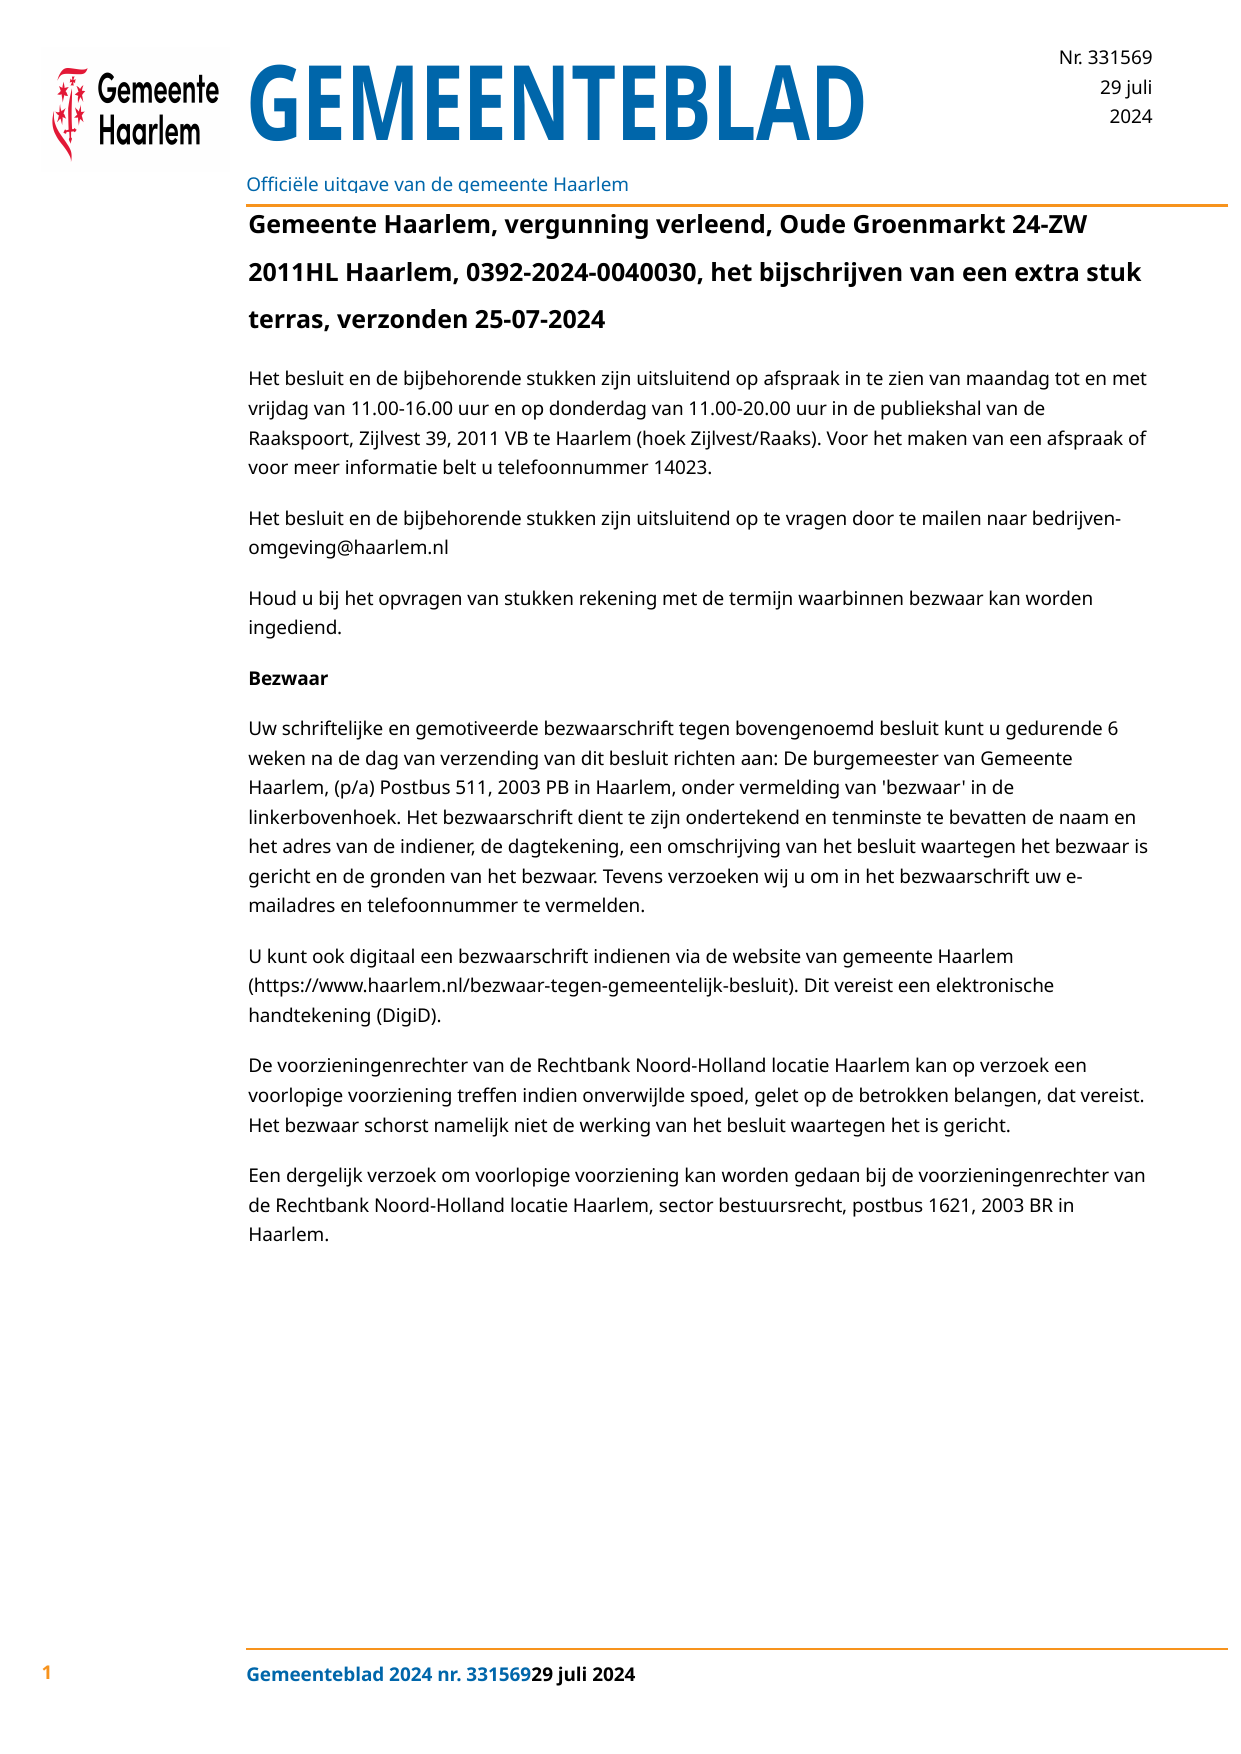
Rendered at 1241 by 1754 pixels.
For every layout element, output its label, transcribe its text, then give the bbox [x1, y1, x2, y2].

text Een dergelijk verzoek om voorlopige voorziening kan worden gedaan bij de voorzieningenrechter van de Rechtbank Noord-Holland locatie Haarlem, sector bestuursrecht, postbus 1621, 2003 BR in Haarlem. [248, 1162, 1152, 1247]
text De voorzieningenrechter van de Rechtbank Noord-Holland locatie Haarlem kan op verzoek een voorlopige voorziening treffen indien onverwijlde spoed, gelet op de betrokken belangen, dat vereist. Het bezwaar schorst namelijk niet de werking van het besluit waartegen het is gericht. [248, 1053, 1152, 1137]
text Houd u bij het opvragen van stukken rekening met de termijn waarbinnen bezwaar kan worden ingediend. [248, 585, 1152, 640]
text Het besluit en de bijbehorende stukken zijn uitsluitend op afspraak in te zien van maandag tot en met vrijdag van 11.00-16.00 uur en op donderdag van 11.00-20.00 uur in de publiekshal van de Raakspoort, Zijlvest 39, 2011 VB te Haarlem (hoek Zijlvest/Raaks). Voor het maken van een afspraak of voor meer informatie belt u telefoonnummer 14023. [248, 366, 1152, 480]
text Het besluit en de bijbehorende stukken zijn uitsluitend op te vragen door te mailen naar bedrijven-omgeving@haarlem.nl [248, 505, 1152, 560]
text Uw schriftelijke en gemotiveerde bezwaarschrift tegen bovengenoemd besluit kunt u gedurende 6 weken na de dag van verzending van dit besluit richten aan: De burgemeester van Gemeente Haarlem, (p/a) Postbus 511, 2003 PB in Haarlem, onder vermelding van 'bezwaar' in de linkerbovenhoek. Het bezwaarschrift dient te zijn ondertekend en tenminste te bevatten de naam en het adres van de indiener, de dagtekening, een omschrijving van het besluit waartegen het bezwaar is gericht en de gronden van het bezwaar. Tevens verzoeken wij u om in het bezwaarschrift uw e-mailadres en telefoonnummer te vermelden. [248, 715, 1152, 918]
picture [41, 47, 231, 172]
text U kunt ook digitaal een bezwaarschrift indienen via de website van gemeente Haarlem (https://www.haarlem.nl/bezwaar-tegen-gemeentelijk-besluit). Dit vereist een elektronische handtekening (DigiD). [248, 943, 1152, 1028]
text Gemeente Haarlem, vergunning verleend, Oude Groenmarkt 24-ZW 2011HL Haarlem, 0392-2024-0040030, het bijschrijven van een extra stuk terras, verzonden 25-07-2024 [248, 207, 1152, 336]
text Bezwaar [248, 665, 1152, 690]
